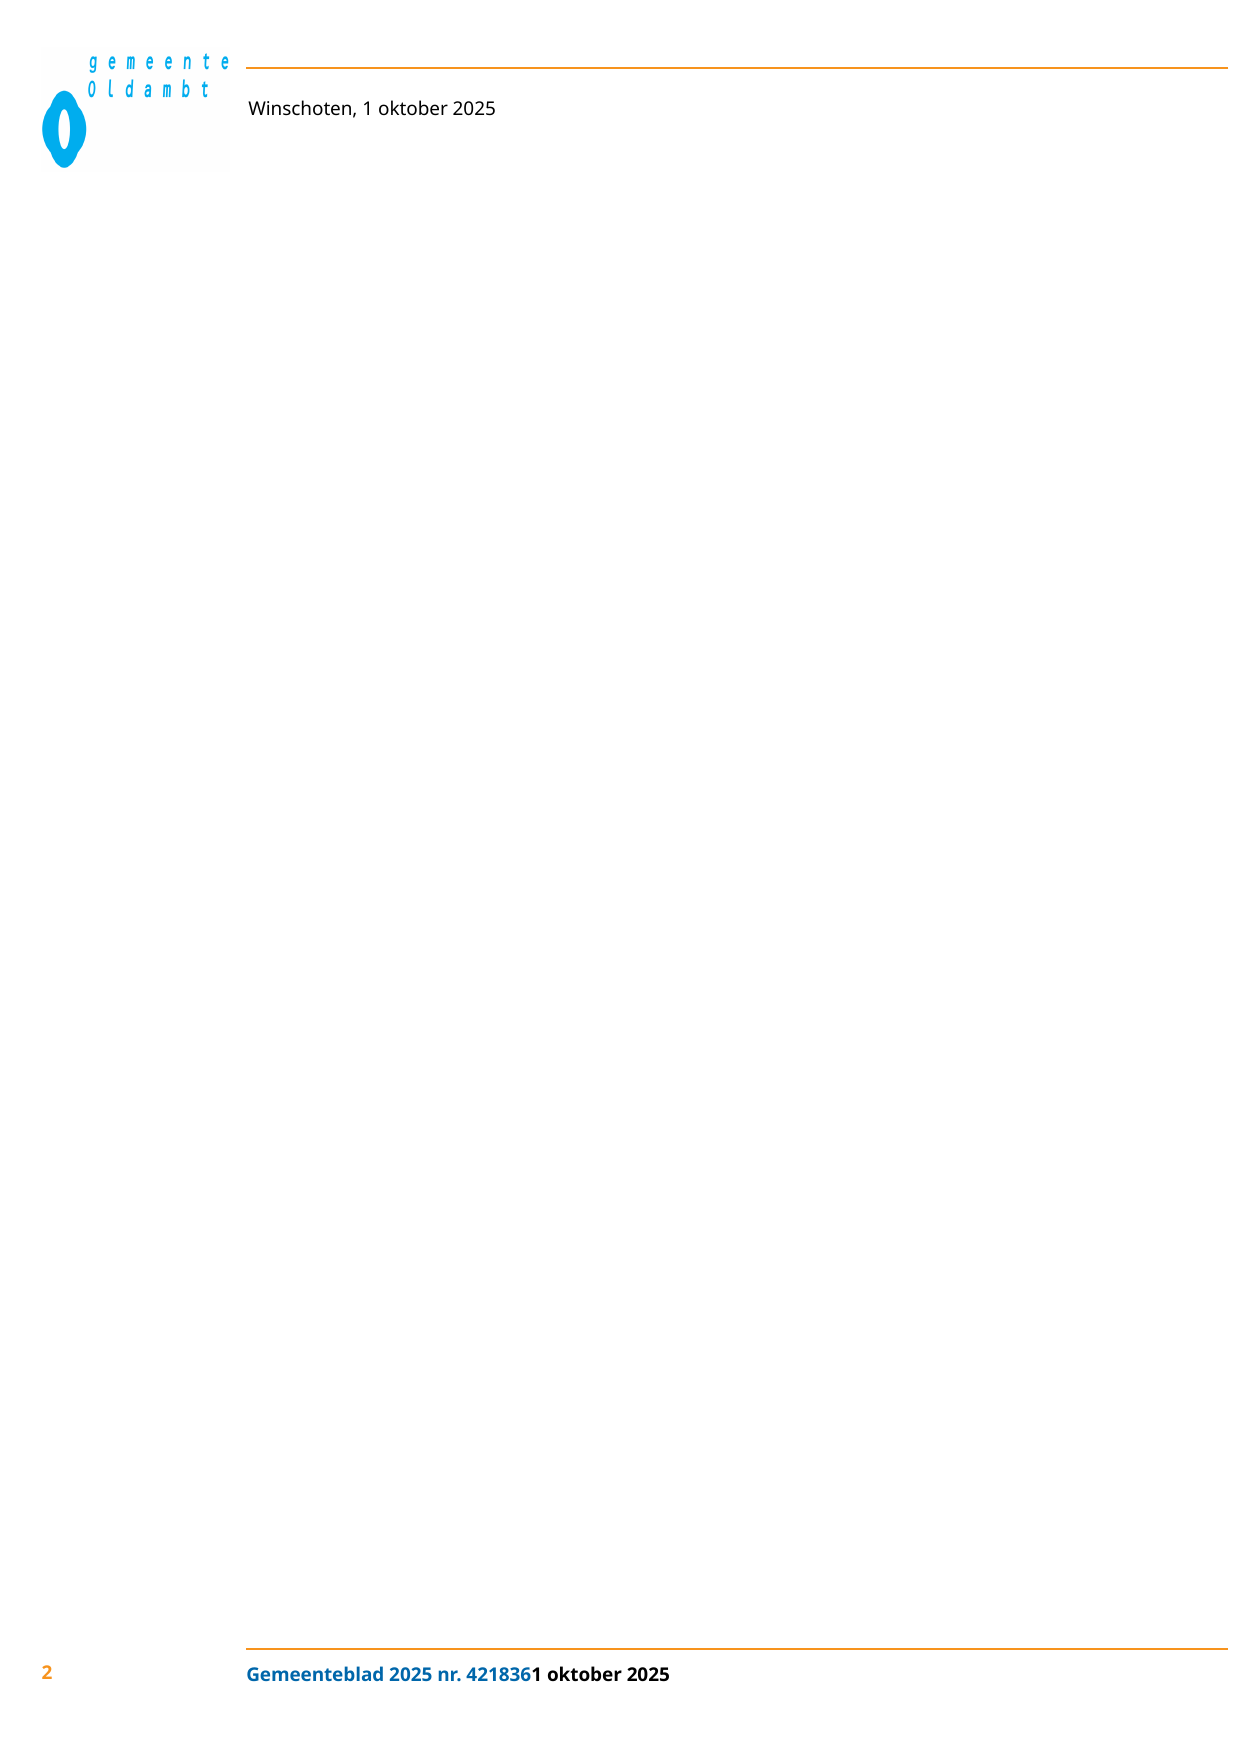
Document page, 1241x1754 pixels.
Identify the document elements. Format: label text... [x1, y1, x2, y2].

picture [41, 47, 231, 172]
text Winschoten, 1 oktober 2025 [248, 95, 1152, 121]
